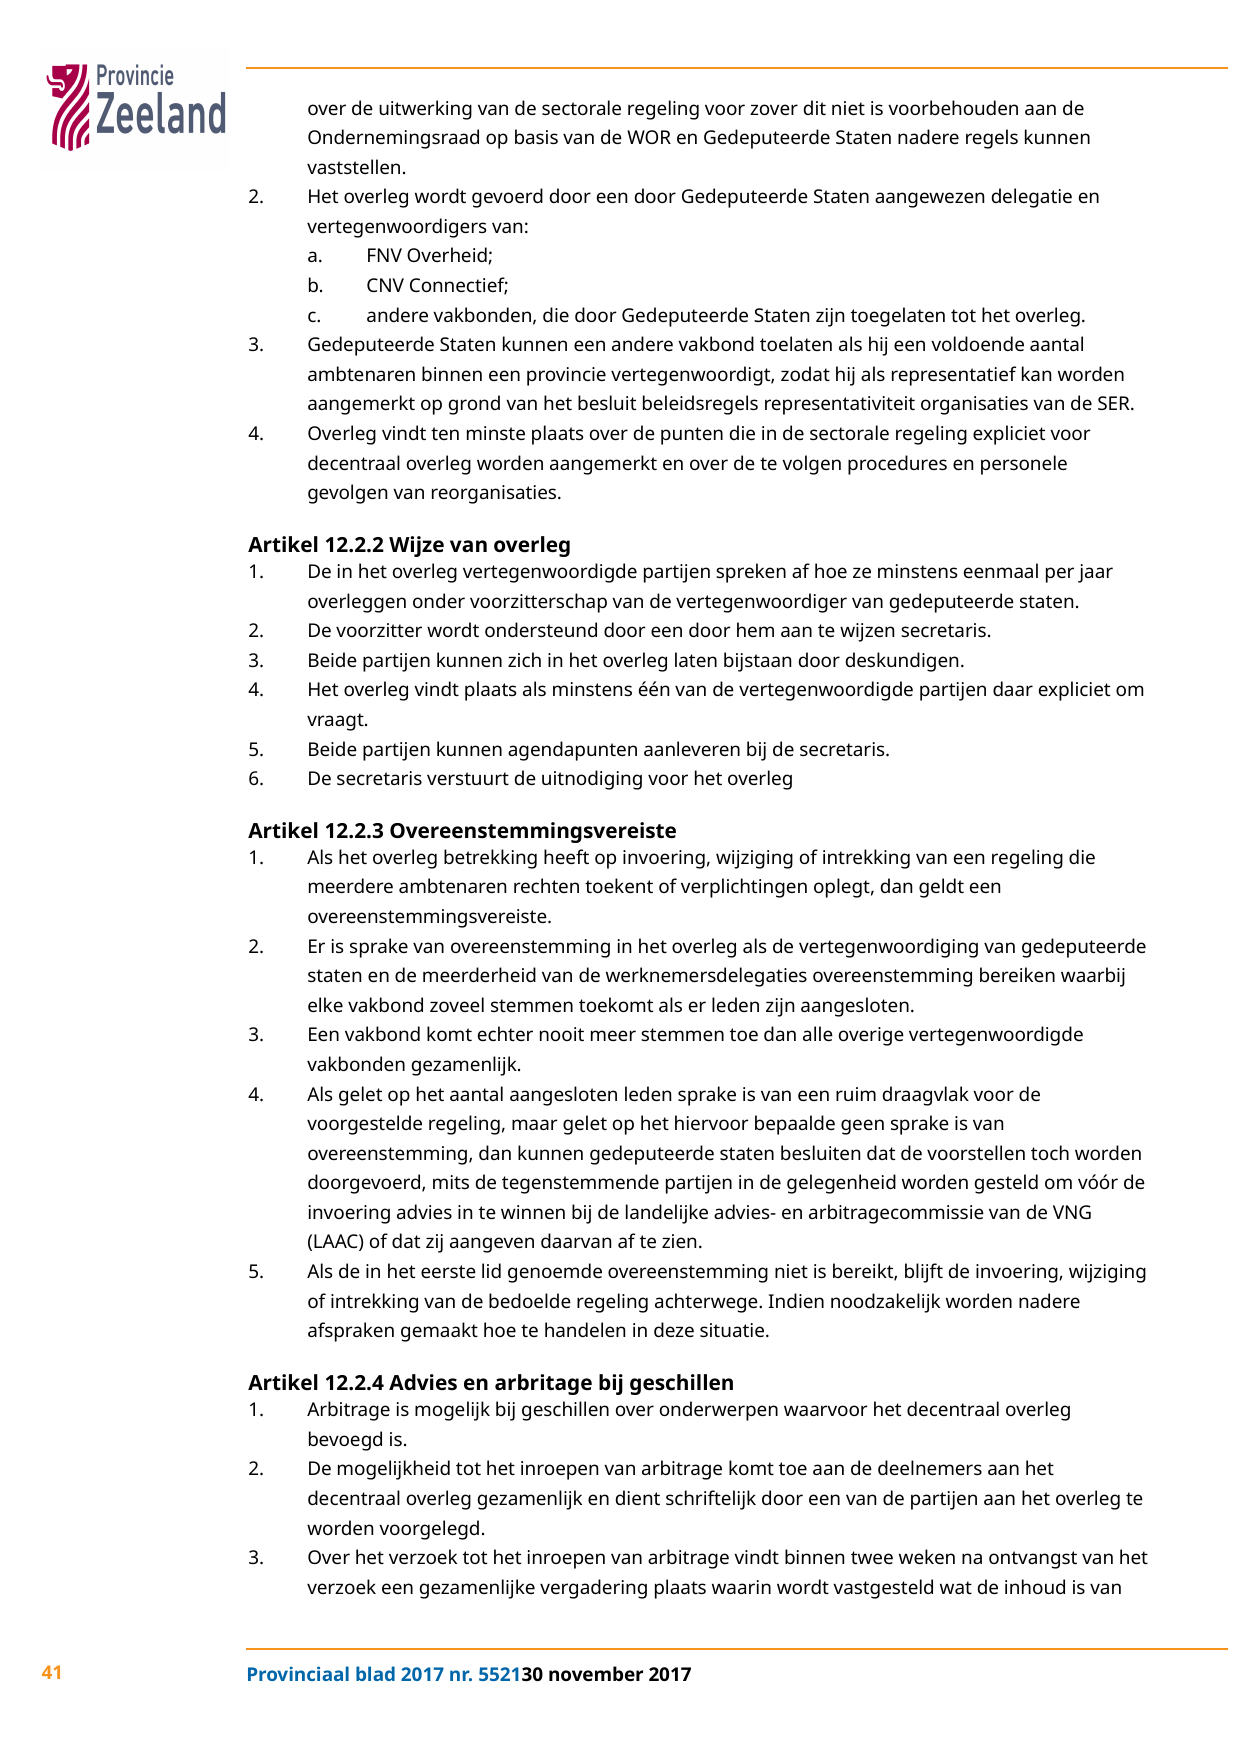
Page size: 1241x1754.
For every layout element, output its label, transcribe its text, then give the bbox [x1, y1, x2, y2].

list FNV Overheid; [307, 243, 1152, 268]
list Beide partijen kunnen agendapunten aanleveren bij de secretaris. [248, 736, 1152, 761]
list De mogelijkheid tot het inroepen van arbitrage komt toe aan de deelnemers aan het decentraal overleg gezamenlijk en dient schriftelijk door een van de partijen aan het overleg te worden voorgelegd. [248, 1456, 1152, 1540]
list Beide partijen kunnen zich in het overleg laten bijstaan door deskundigen. [248, 647, 1152, 673]
list Als het overleg betrekking heeft op invoering, wijziging of intrekking van een regeling die meerdere ambtenaren rechten toekent of verplichtingen oplegt, dan geldt een overeenstemmingsvereiste. [248, 844, 1152, 929]
picture [41, 47, 231, 172]
list over de uitwerking van de sectorale regeling voor zover dit niet is voorbehouden aan de Ondernemingsraad op basis van de WOR en Gedeputeerde Staten nadere regels kunnen vaststellen. [248, 95, 1152, 180]
list De in het overleg vertegenwoordigde partijen spreken af hoe ze minstens eenmaal per jaar overleggen onder voorzitterschap van de vertegenwoordiger van gedeputeerde staten. [248, 558, 1152, 613]
list Over het verzoek tot het inroepen van arbitrage vindt binnen twee weken na ontvangst van het verzoek een gezamenlijke vergadering plaats waarin wordt vastgesteld wat de inhoud is van [248, 1544, 1152, 1599]
text Artikel 12.2.2 Wijze van overleg [248, 530, 1152, 558]
list Gedeputeerde Staten kunnen een andere vakbond toelaten als hij een voldoende aantal ambtenaren binnen een provincie vertegenwoordigt, zodat hij als representatief kan worden aangemerkt op grond van het besluit beleidsregels representativiteit organisaties van de SER. [248, 331, 1152, 416]
list andere vakbonden, die door Gedeputeerde Staten zijn toegelaten tot het overleg. [307, 302, 1152, 328]
list Het overleg wordt gevoerd door een door Gedeputeerde Staten aangewezen delegatie en vertegenwoordigers van: [248, 183, 1152, 239]
list Een vakbond komt echter nooit meer stemmen toe dan alle overige vertegenwoordigde vakbonden gezamenlijk. [248, 1022, 1152, 1077]
list Er is sprake van overeenstemming in het overleg als de vertegenwoordiging van gedeputeerde staten en de meerderheid van de werknemersdelegaties overeenstemming bereiken waarbij elke vakbond zoveel stemmen toekomt als er leden zijn aangesloten. [248, 933, 1152, 1018]
list Als de in het eerste lid genoemde overeenstemming niet is bereikt, blijft de invoering, wijziging of intrekking van de bedoelde regeling achterwege. Indien noodzakelijk worden nadere afspraken gemaakt hoe te handelen in deze situatie. [248, 1258, 1152, 1343]
text Artikel 12.2.3 Overeenstemmingsvereiste [248, 816, 1152, 844]
list De voorzitter wordt ondersteund door een door hem aan te wijzen secretaris. [248, 617, 1152, 643]
list De secretaris verstuurt de uitnodiging voor het overleg [248, 765, 1152, 791]
list Als gelet op het aantal aangesloten leden sprake is van een ruim draagvlak voor de voorgestelde regeling, maar gelet op het hiervoor bepaalde geen sprake is van overeenstemming, dan kunnen gedeputeerde staten besluiten dat de voorstellen toch worden doorgevoerd, mits de tegenstemmende partijen in de gelegenheid worden gesteld om vóór de invoering advies in te winnen bij de landelijke advies- en arbitragecommissie van de VNG (LAAC) of dat zij aangeven daarvan af te zien. [248, 1081, 1152, 1254]
list CNV Connectief; [307, 272, 1152, 298]
list Het overleg vindt plaats als minstens één van de vertegenwoordigde partijen daar expliciet om vraagt. [248, 677, 1152, 732]
list Overleg vindt ten minste plaats over de punten die in de sectorale regeling expliciet voor decentraal overleg worden aangemerkt en over de te volgen procedures en personele gevolgen van reorganisaties. [248, 420, 1152, 505]
text Artikel 12.2.4 Advies en arbritage bij geschillen [248, 1368, 1152, 1396]
list Arbitrage is mogelijk bij geschillen over onderwerpen waarvoor het decentraal overleg bevoegd is. [248, 1396, 1152, 1452]
